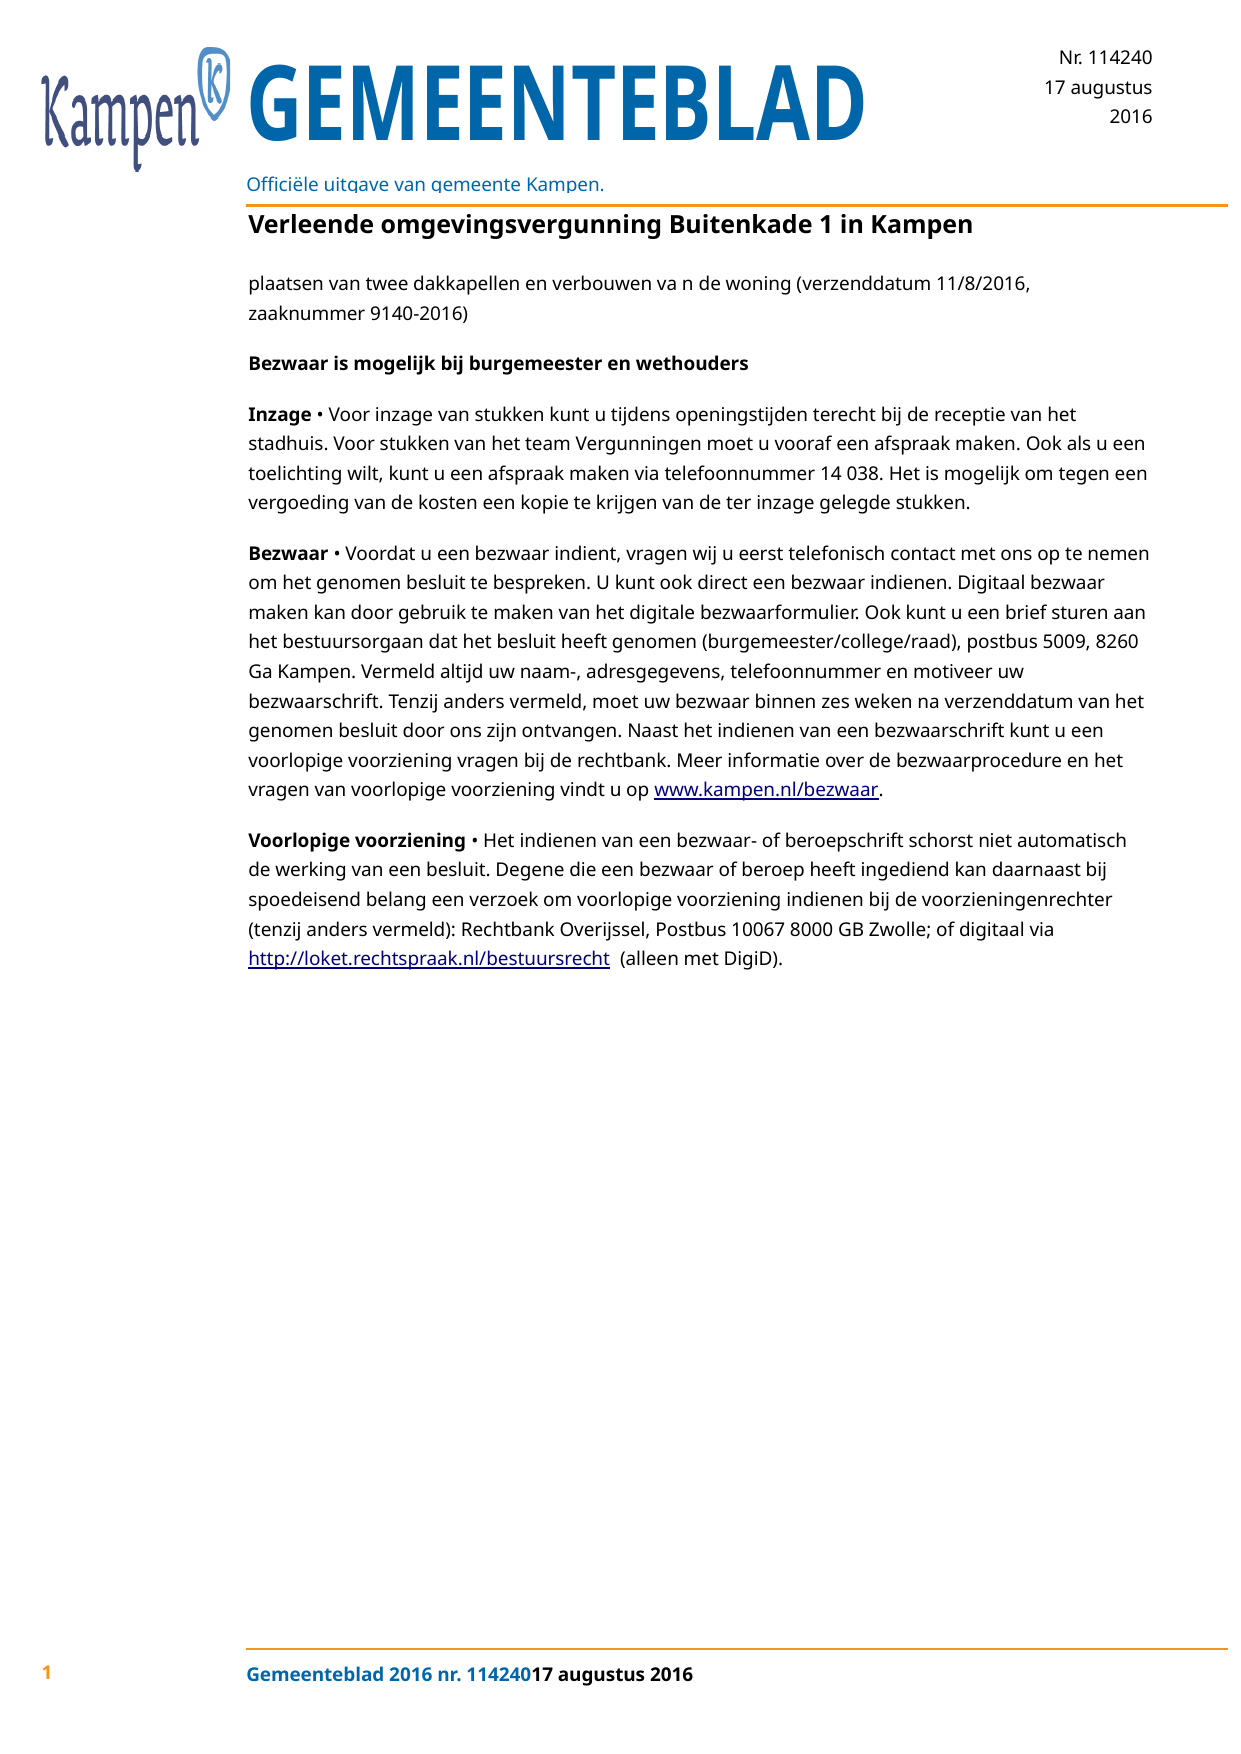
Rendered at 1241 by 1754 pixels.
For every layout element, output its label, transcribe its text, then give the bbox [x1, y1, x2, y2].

text Inzage • Voor inzage van stukken kunt u tijdens openingstijden terecht bij de receptie van het stadhuis. Voor stukken van het team Vergunningen moet u vooraf een afspraak maken. Ook als u een toelichting wilt, kunt u een afspraak maken via telefoonnummer 14 038. Het is mogelijk om tegen een vergoeding van de kosten een kopie te krijgen van de ter inzage gelegde stukken. [248, 401, 1152, 515]
text Verleende omgevingsvergunning Buitenkade 1 in Kampen [248, 207, 1152, 241]
text Bezwaar is mogelijk bij burgemeester en wethouders [248, 350, 1152, 376]
text Voorlopige voorziening • Het indienen van een bezwaar- of beroepschrift schorst niet automatisch de werking van een besluit. Degene die een bezwaar of beroep heeft ingediend kan daarnaast bij spoedeisend belang een verzoek om voorlopige voorziening indienen bij de voorzieningenrechter (tenzij anders vermeld): Rechtbank Overijssel, Postbus 10067 8000 GB Zwolle; of digitaal via http://loket.rechtspraak.nl/bestuursrecht (alleen met DigiD). [248, 827, 1152, 971]
text Bezwaar • Voordat u een bezwaar indient, vragen wij u eerst telefonisch contact met ons op te nemen om het genomen besluit te bespreken. U kunt ook direct een bezwaar indienen. Digitaal bezwaar maken kan door gebruik te maken van het digitale bezwaarformulier. Ook kunt u een brief sturen aan het bestuursorgaan dat het besluit heeft genomen (burgemeester/college/raad), postbus 5009, 8260 Ga Kampen. Vermeld altijd uw naam-, adresgegevens, telefoonnummer en motiveer uw bezwaarschrift. Tenzij anders vermeld, moet uw bezwaar binnen zes weken na verzenddatum van het genomen besluit door ons zijn ontvangen. Naast het indienen van een bezwaarschrift kunt u een voorlopige voorziening vragen bij de rechtbank. Meer informatie over de bezwaarprocedure en het vragen van voorlopige voorziening vindt u op www.kampen.nl/bezwaar. [248, 540, 1152, 802]
picture [41, 47, 231, 172]
text plaatsen van twee dakkapellen en verbouwen va n de woning (verzenddatum 11/8/2016, zaaknummer 9140-2016) [248, 270, 1152, 326]
